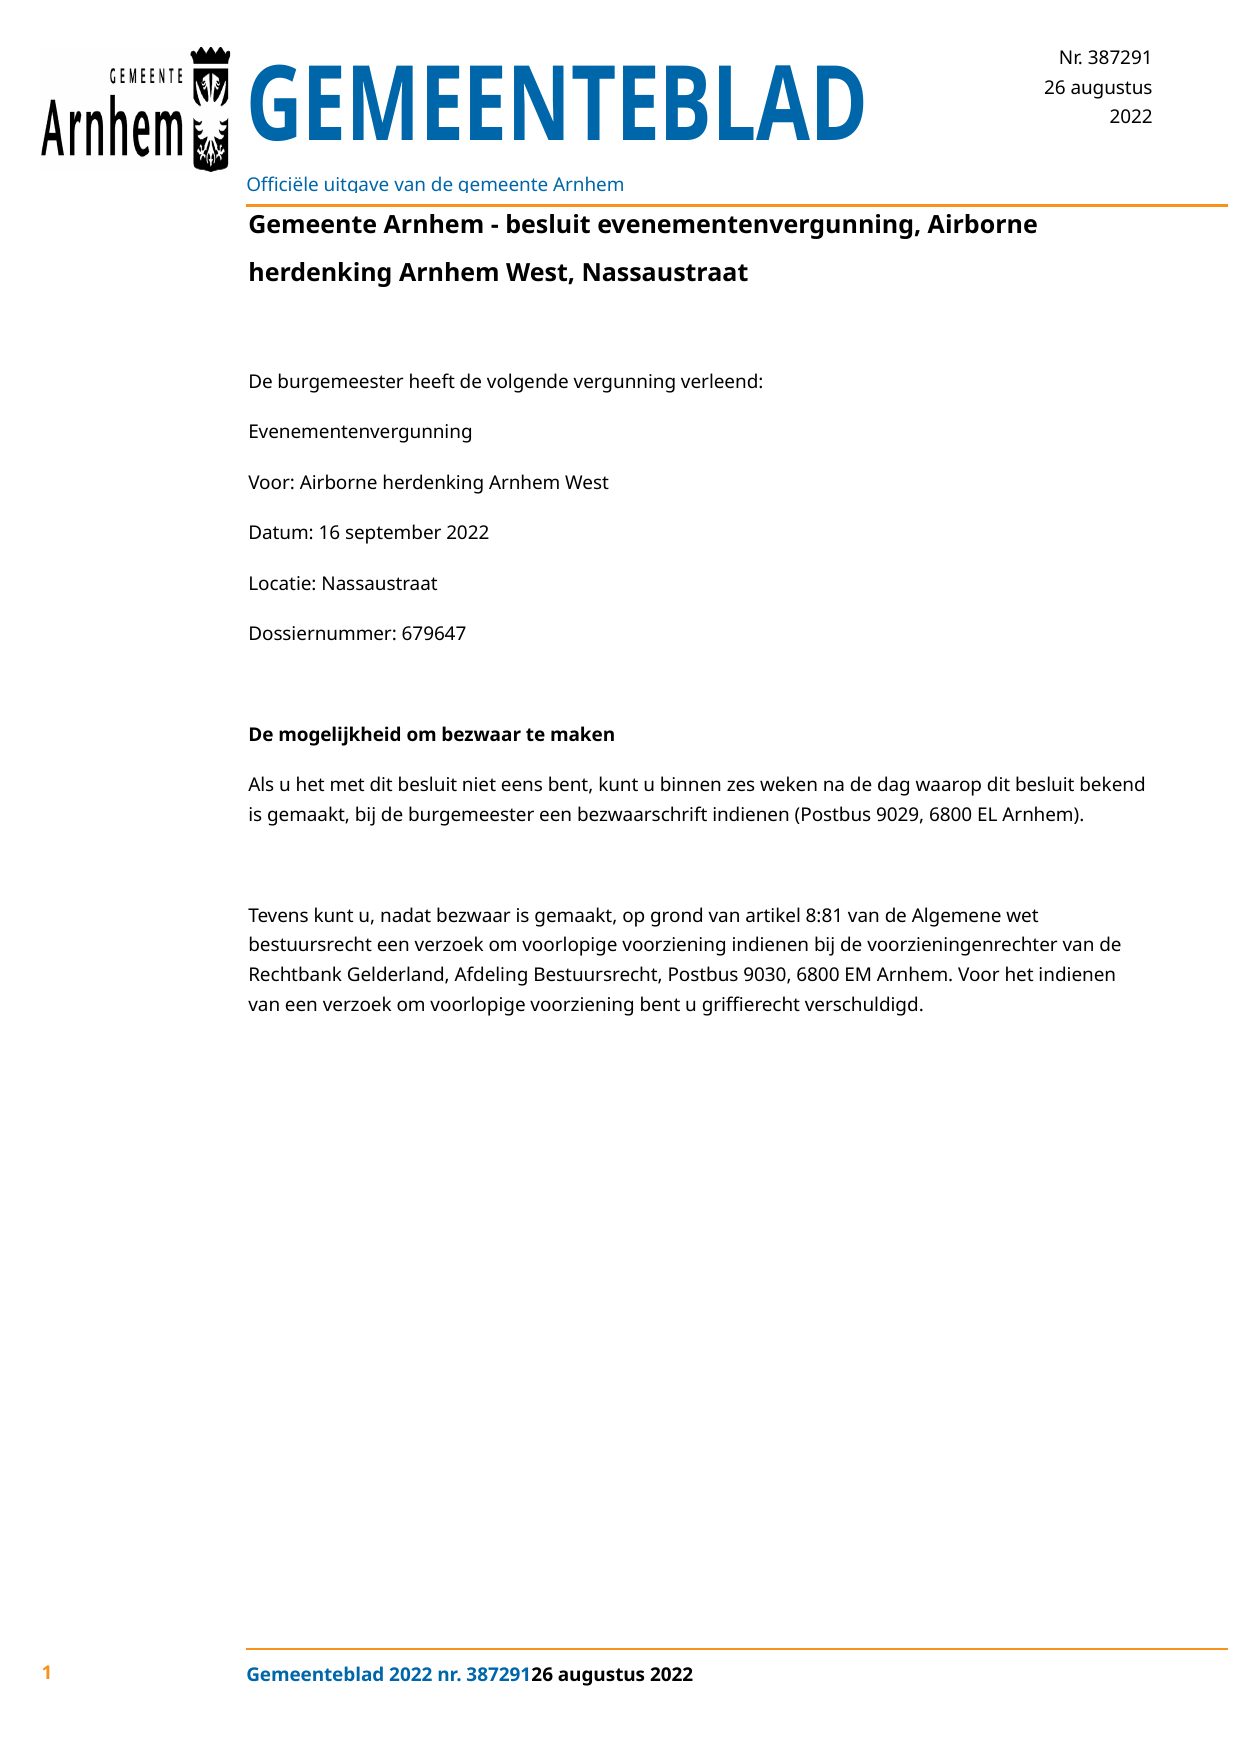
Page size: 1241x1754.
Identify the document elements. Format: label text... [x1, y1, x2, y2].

text Voor: Airborne herdenking Arnhem West [248, 469, 1152, 495]
text Locatie: Nassaustraat [248, 570, 1152, 596]
text Tevens kunt u, nadat bezwaar is gemaakt, op grond van artikel 8:81 van de Algemene wet bestuursrecht een verzoek om voorlopige voorziening indienen bij de voorzieningenrechter van de Rechtbank Gelderland, Afdeling Bestuursrecht, Postbus 9030, 6800 EM Arnhem. Voor het indienen van een verzoek om voorlopige voorziening bent u griffierecht verschuldigd. [248, 902, 1152, 1017]
text De mogelijkheid om bezwaar te maken [248, 721, 1152, 747]
text Evenementenvergunning [248, 419, 1152, 444]
text Datum: 16 september 2022 [248, 519, 1152, 545]
text Als u het met dit besluit niet eens bent, kunt u binnen zes weken na de dag waarop dit besluit bekend is gemaakt, bij de burgemeester een bezwaarschrift indienen (Postbus 9029, 6800 EL Arnhem). [248, 772, 1152, 827]
picture [41, 47, 231, 172]
text Gemeente Arnhem - besluit evenementenvergunning, Airborne herdenking Arnhem West, Nassaustraat [248, 207, 1152, 288]
text Dossiernummer: 679647 [248, 620, 1152, 646]
text De burgemeester heeft de volgende vergunning verleend: [248, 368, 1152, 394]
